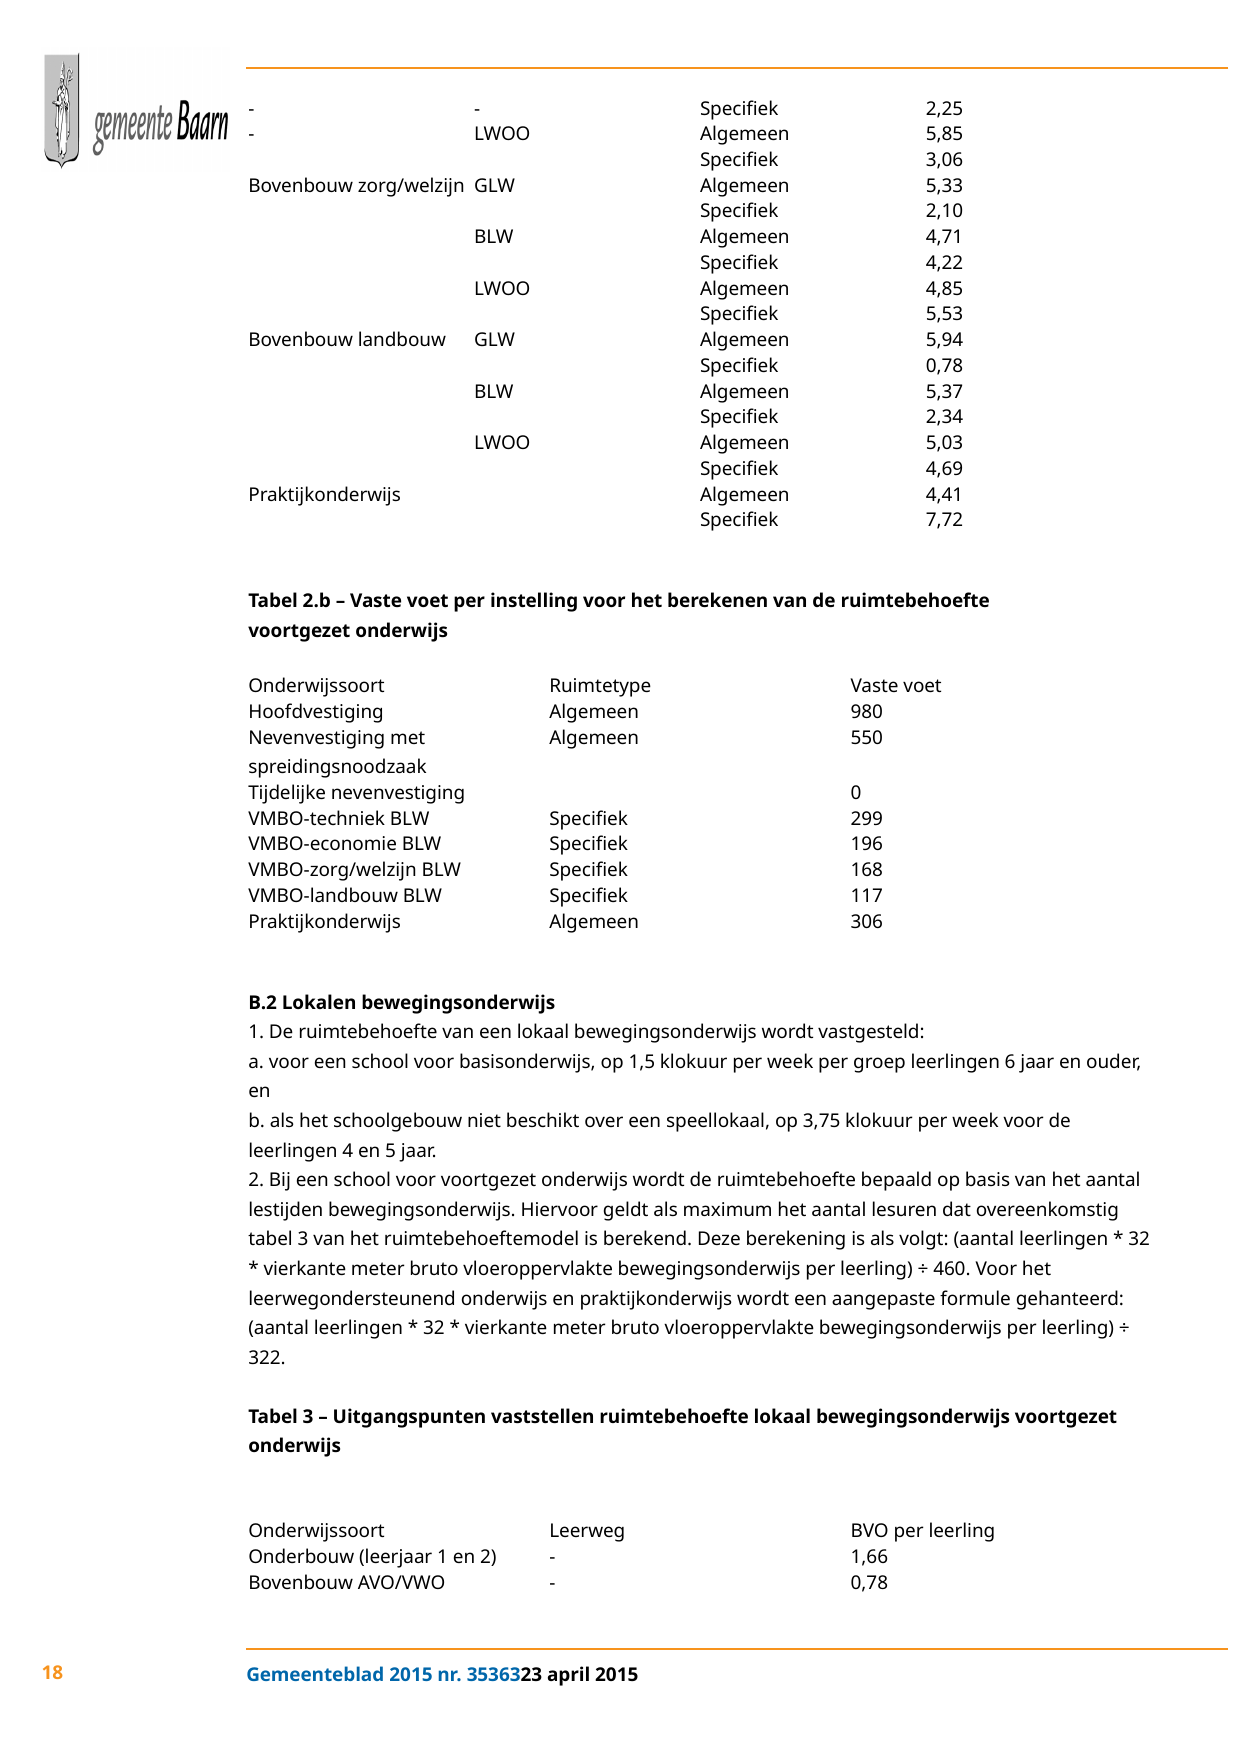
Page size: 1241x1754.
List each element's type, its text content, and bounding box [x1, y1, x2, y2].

table_cell Specifiek [700, 352, 926, 378]
table_cell 299 [850, 805, 1152, 831]
table_cell [474, 198, 700, 223]
table_cell Algemeen [700, 481, 926, 506]
table_header Onderwijssoort [248, 673, 549, 698]
text b. als het schoolgebouw niet beschikt over een speellokaal, op 3,75 klokuur per week voor de leerlingen 4 en 5 jaar. [248, 1107, 1152, 1162]
text 1. De ruimtebehoefte van een lokaal bewegingsonderwijs wordt vastgesteld: [248, 1018, 1152, 1044]
table_cell Specifiek [700, 404, 926, 429]
table_cell 2,34 [926, 404, 1152, 429]
table_cell Specifiek [549, 805, 850, 831]
table_cell GLW [474, 326, 700, 352]
text 2. Bij een school voor voortgezet onderwijs wordt de ruimtebehoefte bepaald op basis van het aantal lestijden bewegingsonderwijs. Hiervoor geldt als maximum het aantal lesuren dat overeenkomstig tabel 3 van het ruimtebehoeftemodel is berekend. Deze berekening is als volgt: (aantal leerlingen * 32 * vierkante meter bruto vloeroppervlakte bewegingsonderwijs per leerling) ÷ 460. Voor het leerwegondersteunend onderwijs en praktijkonderwijs wordt een aangepaste formule gehanteerd: (aantal leerlingen * 32 * vierkante meter bruto vloeroppervlakte bewegingsonderwijs per leerling) ÷ 322. [248, 1166, 1152, 1369]
table_cell Hoofdvestiging [248, 698, 549, 724]
table_cell [474, 481, 700, 506]
table_cell VMBO-landbouw BLW [248, 882, 549, 908]
table_cell 5,37 [926, 378, 1152, 403]
table_cell [474, 404, 700, 429]
text B.2 Lokalen bewegingsonderwijs [248, 989, 1152, 1014]
table_cell Algemeen [700, 172, 926, 198]
table_cell Algemeen [700, 224, 926, 249]
table_cell Praktijkonderwijs [248, 908, 549, 933]
table_cell - [248, 121, 474, 146]
table_cell [474, 352, 700, 378]
table_cell 117 [850, 882, 1152, 908]
table_cell [474, 249, 700, 275]
table_cell [248, 404, 474, 429]
table_cell Algemeen [549, 908, 850, 933]
table_cell Algemeen [549, 724, 850, 779]
table_cell BLW [474, 224, 700, 249]
table_cell 3,06 [926, 146, 1152, 172]
table_cell GLW [474, 172, 700, 198]
table_cell Praktijkonderwijs [248, 481, 474, 506]
table_cell [248, 275, 474, 301]
table_cell [248, 249, 474, 275]
table_cell [248, 301, 474, 326]
table_cell - [474, 95, 700, 121]
table_cell VMBO-zorg/welzijn BLW [248, 856, 549, 882]
table_cell LWOO [474, 429, 700, 455]
table_cell Tijdelijke nevenvestiging [248, 779, 549, 805]
table_cell Algemeen [549, 698, 850, 724]
table_cell [549, 779, 850, 805]
table_cell [248, 352, 474, 378]
table_cell 4,22 [926, 249, 1152, 275]
table_cell 4,85 [926, 275, 1152, 301]
table_cell Bovenbouw AVO/VWO [248, 1569, 549, 1595]
table_cell 4,69 [926, 455, 1152, 481]
table_cell Onderbouw (leerjaar 1 en 2) [248, 1543, 549, 1569]
table_cell Bovenbouw zorg/welzijn [248, 172, 474, 198]
table_cell 2,25 [926, 95, 1152, 121]
table_cell [474, 506, 700, 532]
table_cell Specifiek [700, 506, 926, 532]
table_cell 168 [850, 856, 1152, 882]
table_cell [248, 455, 474, 481]
table_cell 306 [850, 908, 1152, 933]
table_header Leerweg [549, 1518, 850, 1543]
table_cell [474, 301, 700, 326]
table_cell 550 [850, 724, 1152, 779]
table_cell 5,94 [926, 326, 1152, 352]
text voortgezet onderwijs [248, 617, 1152, 643]
table_cell BLW [474, 378, 700, 403]
table_cell 4,71 [926, 224, 1152, 249]
table_cell 2,10 [926, 198, 1152, 223]
table_cell 196 [850, 831, 1152, 856]
table_cell [248, 198, 474, 223]
picture [41, 47, 231, 172]
table_cell 5,53 [926, 301, 1152, 326]
table_cell [248, 146, 474, 172]
table_cell - [549, 1569, 850, 1595]
table_cell Specifiek [700, 249, 926, 275]
table_cell Nevenvestiging met spreidingsnoodzaak [248, 724, 549, 779]
text Tabel 2.b – Vaste voet per instelling voor het berekenen van de ruimtebehoefte [248, 587, 1152, 613]
text Tabel 3 – Uitgangspunten vaststellen ruimtebehoefte lokaal bewegingsonderwijs voortgezet onderwijs [248, 1403, 1152, 1458]
table_cell VMBO-techniek BLW [248, 805, 549, 831]
table_cell 0,78 [926, 352, 1152, 378]
table_header Onderwijssoort [248, 1518, 549, 1543]
table_cell [248, 378, 474, 403]
table_cell Bovenbouw landbouw [248, 326, 474, 352]
table_cell 5,85 [926, 121, 1152, 146]
table_header Ruimtetype [549, 673, 850, 698]
table_cell Specifiek [700, 301, 926, 326]
table_cell Algemeen [700, 378, 926, 403]
table_cell - [248, 95, 474, 121]
table_cell 980 [850, 698, 1152, 724]
table_cell Specifiek [700, 455, 926, 481]
table_cell Specifiek [700, 95, 926, 121]
table_cell Specifiek [700, 146, 926, 172]
text a. voor een school voor basisonderwijs, op 1,5 klokuur per week per groep leerlingen 6 jaar en ouder, en [248, 1048, 1152, 1103]
table_header BVO per leerling [850, 1518, 1152, 1543]
table_cell Algemeen [700, 429, 926, 455]
table_cell Algemeen [700, 121, 926, 146]
table_cell 0 [850, 779, 1152, 805]
table_cell [248, 429, 474, 455]
table_cell Specifiek [549, 831, 850, 856]
table_cell [248, 224, 474, 249]
table_cell VMBO-economie BLW [248, 831, 549, 856]
table_cell 7,72 [926, 506, 1152, 532]
table_cell [474, 146, 700, 172]
table_cell 5,33 [926, 172, 1152, 198]
table_cell Algemeen [700, 275, 926, 301]
table_cell - [549, 1543, 850, 1569]
table_cell [474, 455, 700, 481]
table_cell Specifiek [700, 198, 926, 223]
table_header Vaste voet [850, 673, 1152, 698]
table_cell [248, 506, 474, 532]
table_cell Specifiek [549, 856, 850, 882]
table_cell LWOO [474, 121, 700, 146]
table_cell Algemeen [700, 326, 926, 352]
table_cell 5,03 [926, 429, 1152, 455]
table_cell 4,41 [926, 481, 1152, 506]
table_cell 0,78 [850, 1569, 1152, 1595]
table_cell LWOO [474, 275, 700, 301]
table_cell Specifiek [549, 882, 850, 908]
table_cell 1,66 [850, 1543, 1152, 1569]
